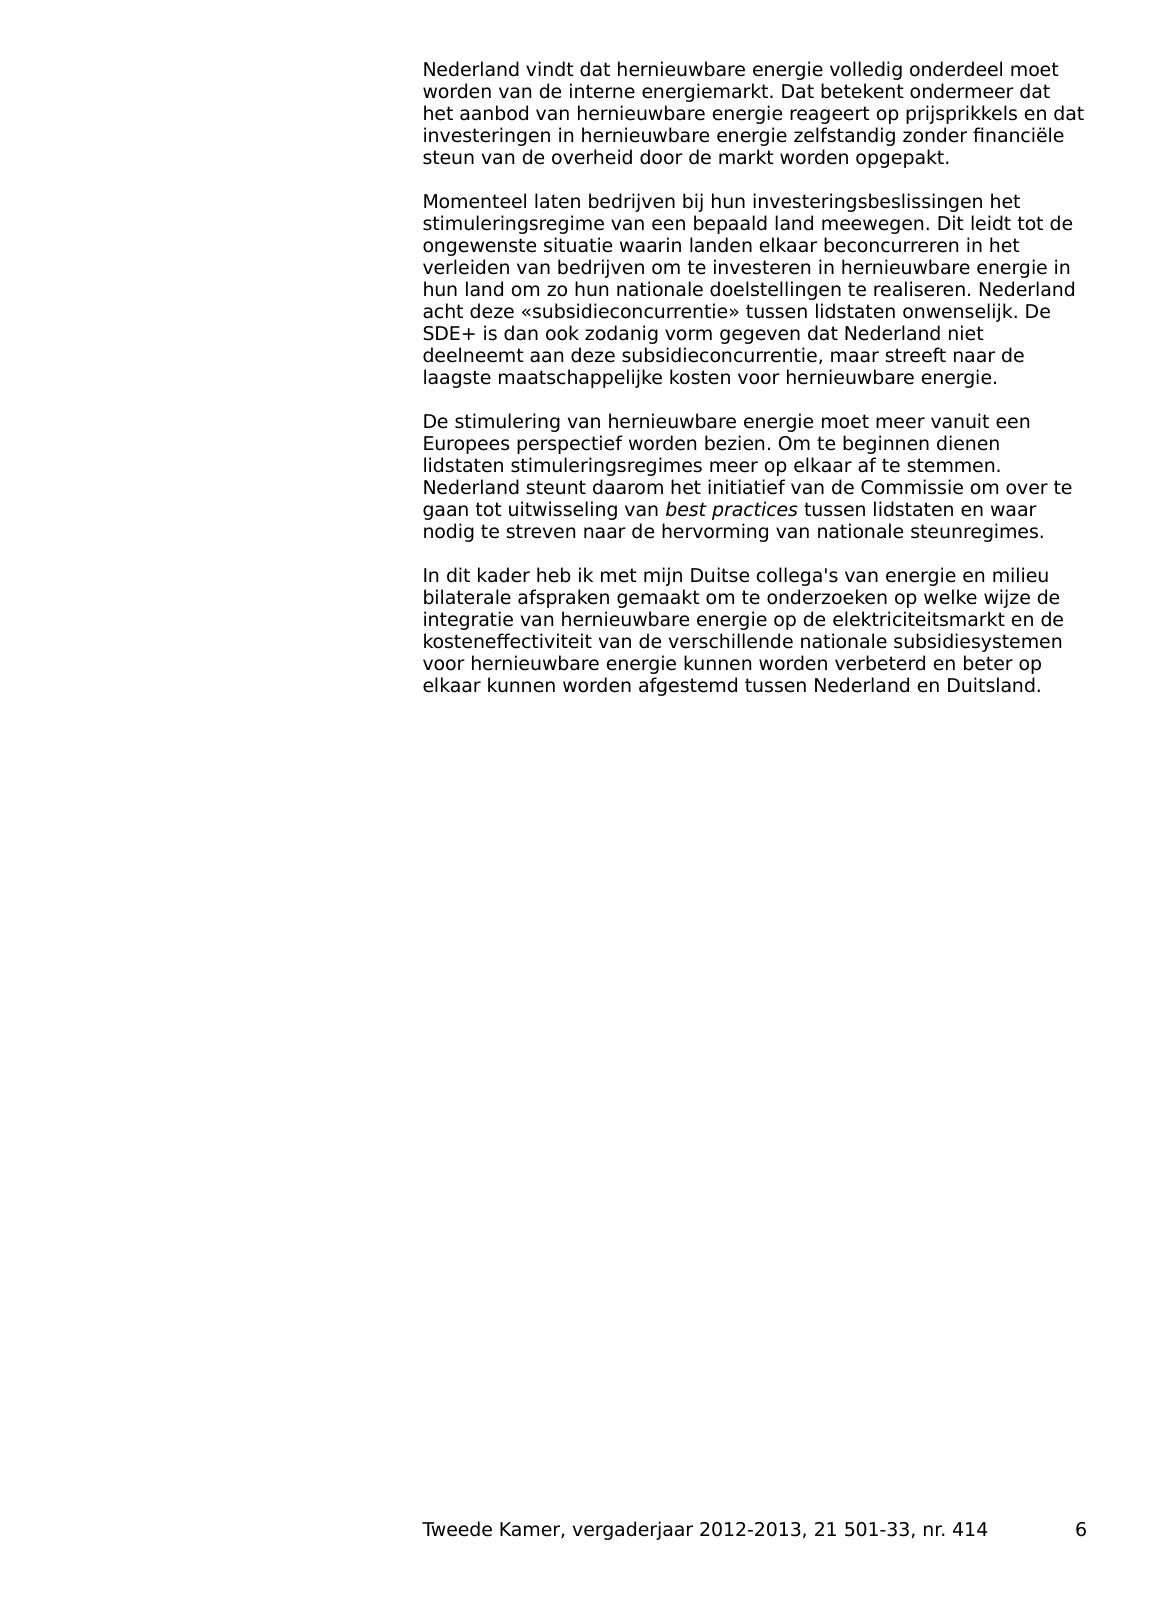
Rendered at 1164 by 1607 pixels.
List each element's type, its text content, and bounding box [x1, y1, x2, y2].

text De stimulering van hernieuwbare energie moet meer vanuit een Europees perspectief worden bezien. Om te beginnen dienen lidstaten stimuleringsregimes meer op elkaar af te stemmen. Nederland steunt daarom het initiatief van de Commissie om over te gaan tot uitwisseling van best practices tussen lidstaten en waar nodig te streven naar de hervorming van nationale steunregimes. [422, 411, 1087, 543]
text Nederland vindt dat hernieuwbare energie volledig onderdeel moet worden van de interne energiemarkt. Dat betekent ondermeer dat het aanbod van hernieuwbare energie reageert op prijsprikkels en dat investeringen in hernieuwbare energie zelfstandig zonder financiële steun van de overheid door de markt worden opgepakt. [422, 59, 1087, 169]
text Momenteel laten bedrijven bij hun investeringsbeslissingen het stimuleringsregime van een bepaald land meewegen. Dit leidt tot de ongewenste situatie waarin landen elkaar beconcurreren in het verleiden van bedrijven om te investeren in hernieuwbare energie in hun land om zo hun nationale doelstellingen te realiseren. Nederland acht deze «subsidieconcurrentie» tussen lidstaten onwenselijk. De SDE+ is dan ook zodanig vorm gegeven dat Nederland niet deelneemt aan deze subsidieconcurrentie, maar streeft naar de laagste maatschappelijke kosten voor hernieuwbare energie. [422, 191, 1087, 389]
text In dit kader heb ik met mijn Duitse collega's van energie en milieu bilaterale afspraken gemaakt om te onderzoeken op welke wijze de integratie van hernieuwbare energie op de elektriciteitsmarkt en de kosteneffectiviteit van de verschillende nationale subsidiesystemen voor hernieuwbare energie kunnen worden verbeterd en beter op elkaar kunnen worden afgestemd tussen Nederland en Duitsland. [422, 565, 1087, 697]
